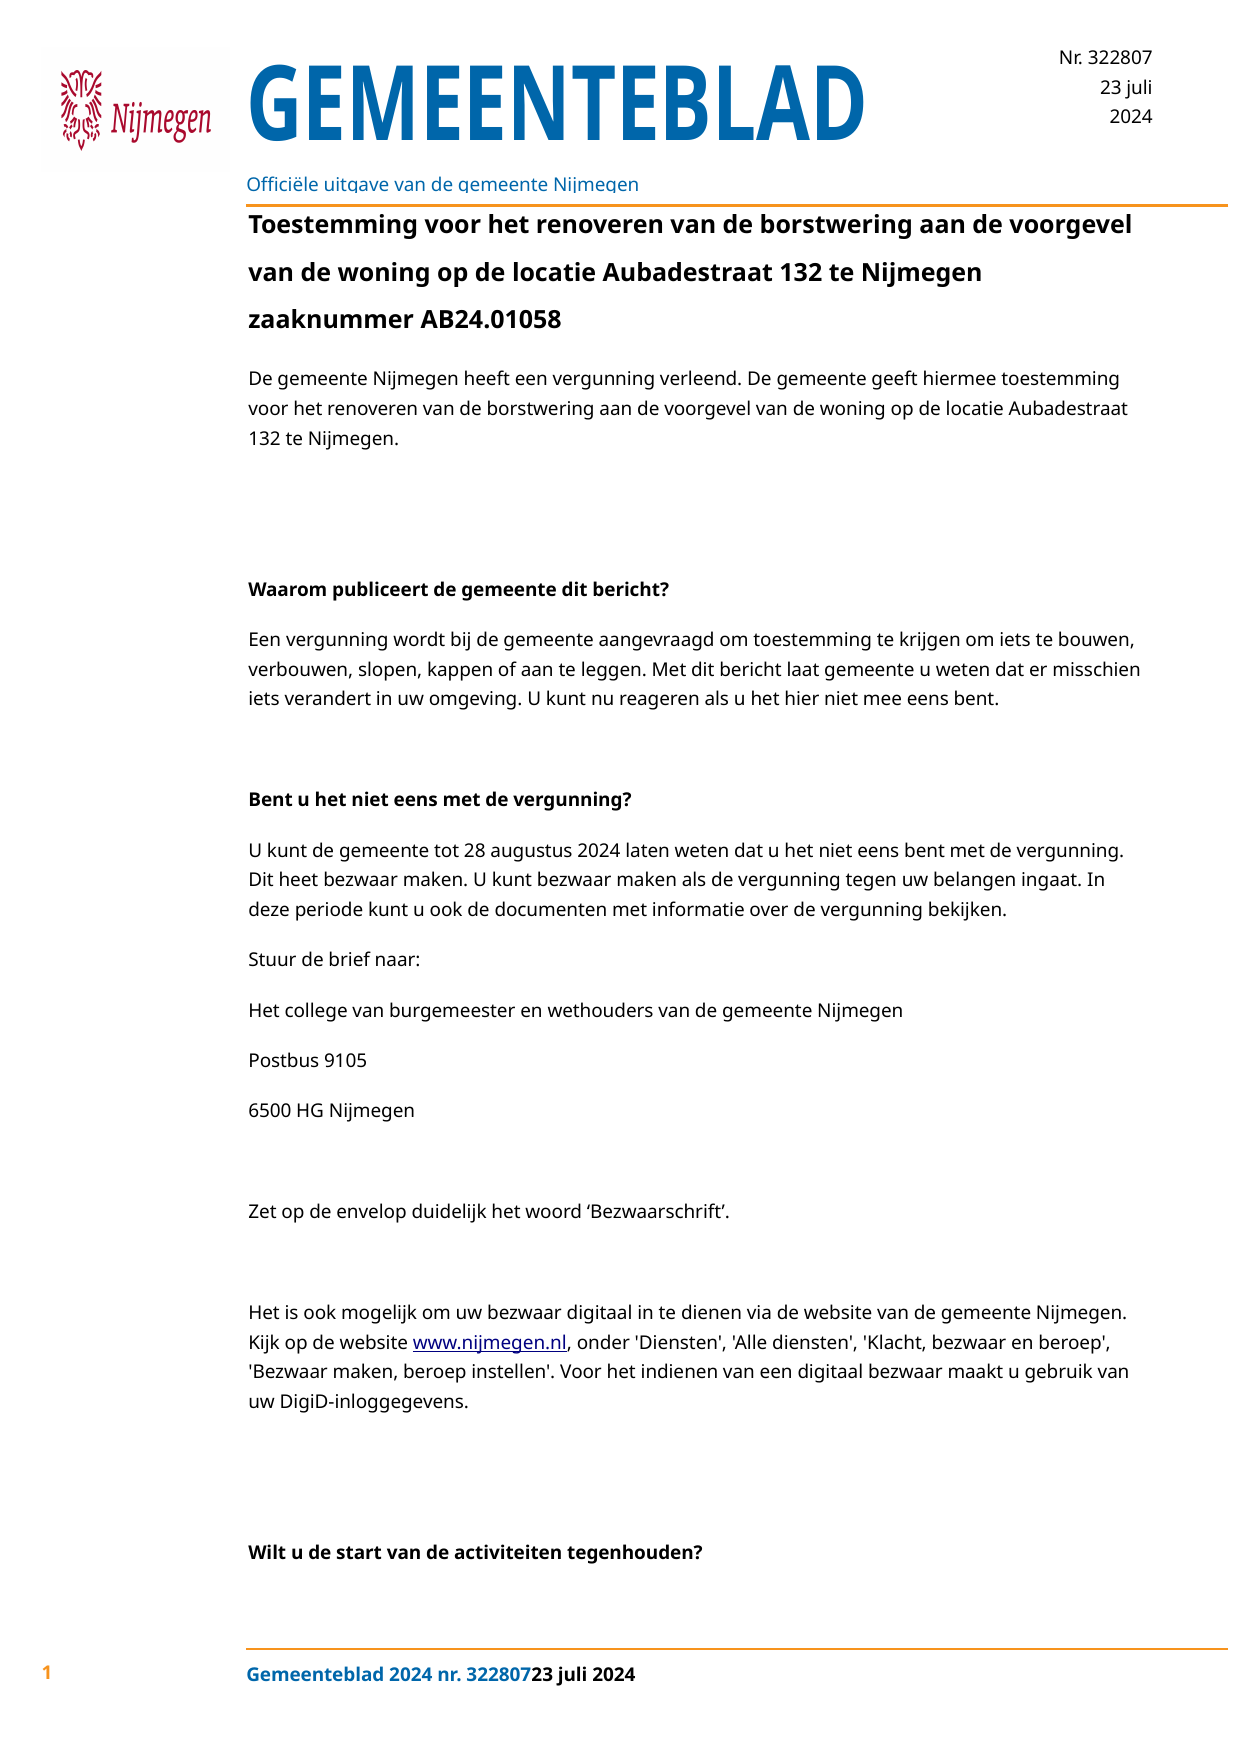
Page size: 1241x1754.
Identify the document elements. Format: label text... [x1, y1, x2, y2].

text Toestemming voor het renoveren van de borstwering aan de voorgevel van de woning op de locatie Aubadestraat 132 te Nijmegen zaaknummer AB24.01058 [248, 207, 1152, 336]
text Wilt u de start van de activiteiten tegenhouden? [248, 1539, 1152, 1565]
text Waarom publiceert de gemeente dit bericht? [248, 576, 1152, 602]
text Bent u het niet eens met de vergunning? [248, 786, 1152, 812]
picture [41, 47, 231, 172]
text Stuur de brief naar: [248, 946, 1152, 972]
text U kunt de gemeente tot 28 augustus 2024 laten weten dat u het niet eens bent met de vergunning. Dit heet bezwaar maken. U kunt bezwaar maken als de vergunning tegen uw belangen ingaat. In deze periode kunt u ook de documenten met informatie over de vergunning bekijken. [248, 837, 1152, 922]
text Postbus 9105 [248, 1047, 1152, 1073]
text Het is ook mogelijk om uw bezwaar digitaal in te dienen via de website van de gemeente Nijmegen. Kijk op de website www.nijmegen.nl, onder 'Diensten', 'Alle diensten', 'Klacht, bezwaar en beroep', 'Bezwaar maken, beroep instellen'. Voor het indienen van een digitaal bezwaar maakt u gebruik van uw DigiD-inloggegevens. [248, 1299, 1152, 1414]
text Het college van burgemeester en wethouders van de gemeente Nijmegen [248, 997, 1152, 1022]
text 6500 HG Nijmegen [248, 1098, 1152, 1123]
text Een vergunning wordt bij de gemeente aangevraagd om toestemming te krijgen om iets te bouwen, verbouwen, slopen, kappen of aan te leggen. Met dit bericht laat gemeente u weten dat er misschien iets verandert in uw omgeving. U kunt nu reageren als u het hier niet mee eens bent. [248, 626, 1152, 711]
text Zet op de envelop duidelijk het woord ‘Bezwaarschrift’. [248, 1198, 1152, 1224]
text De gemeente Nijmegen heeft een vergunning verleend. De gemeente geeft hiermee toestemming voor het renoveren van de borstwering aan de voorgevel van de woning op de locatie Aubadestraat 132 te Nijmegen. [248, 366, 1152, 450]
